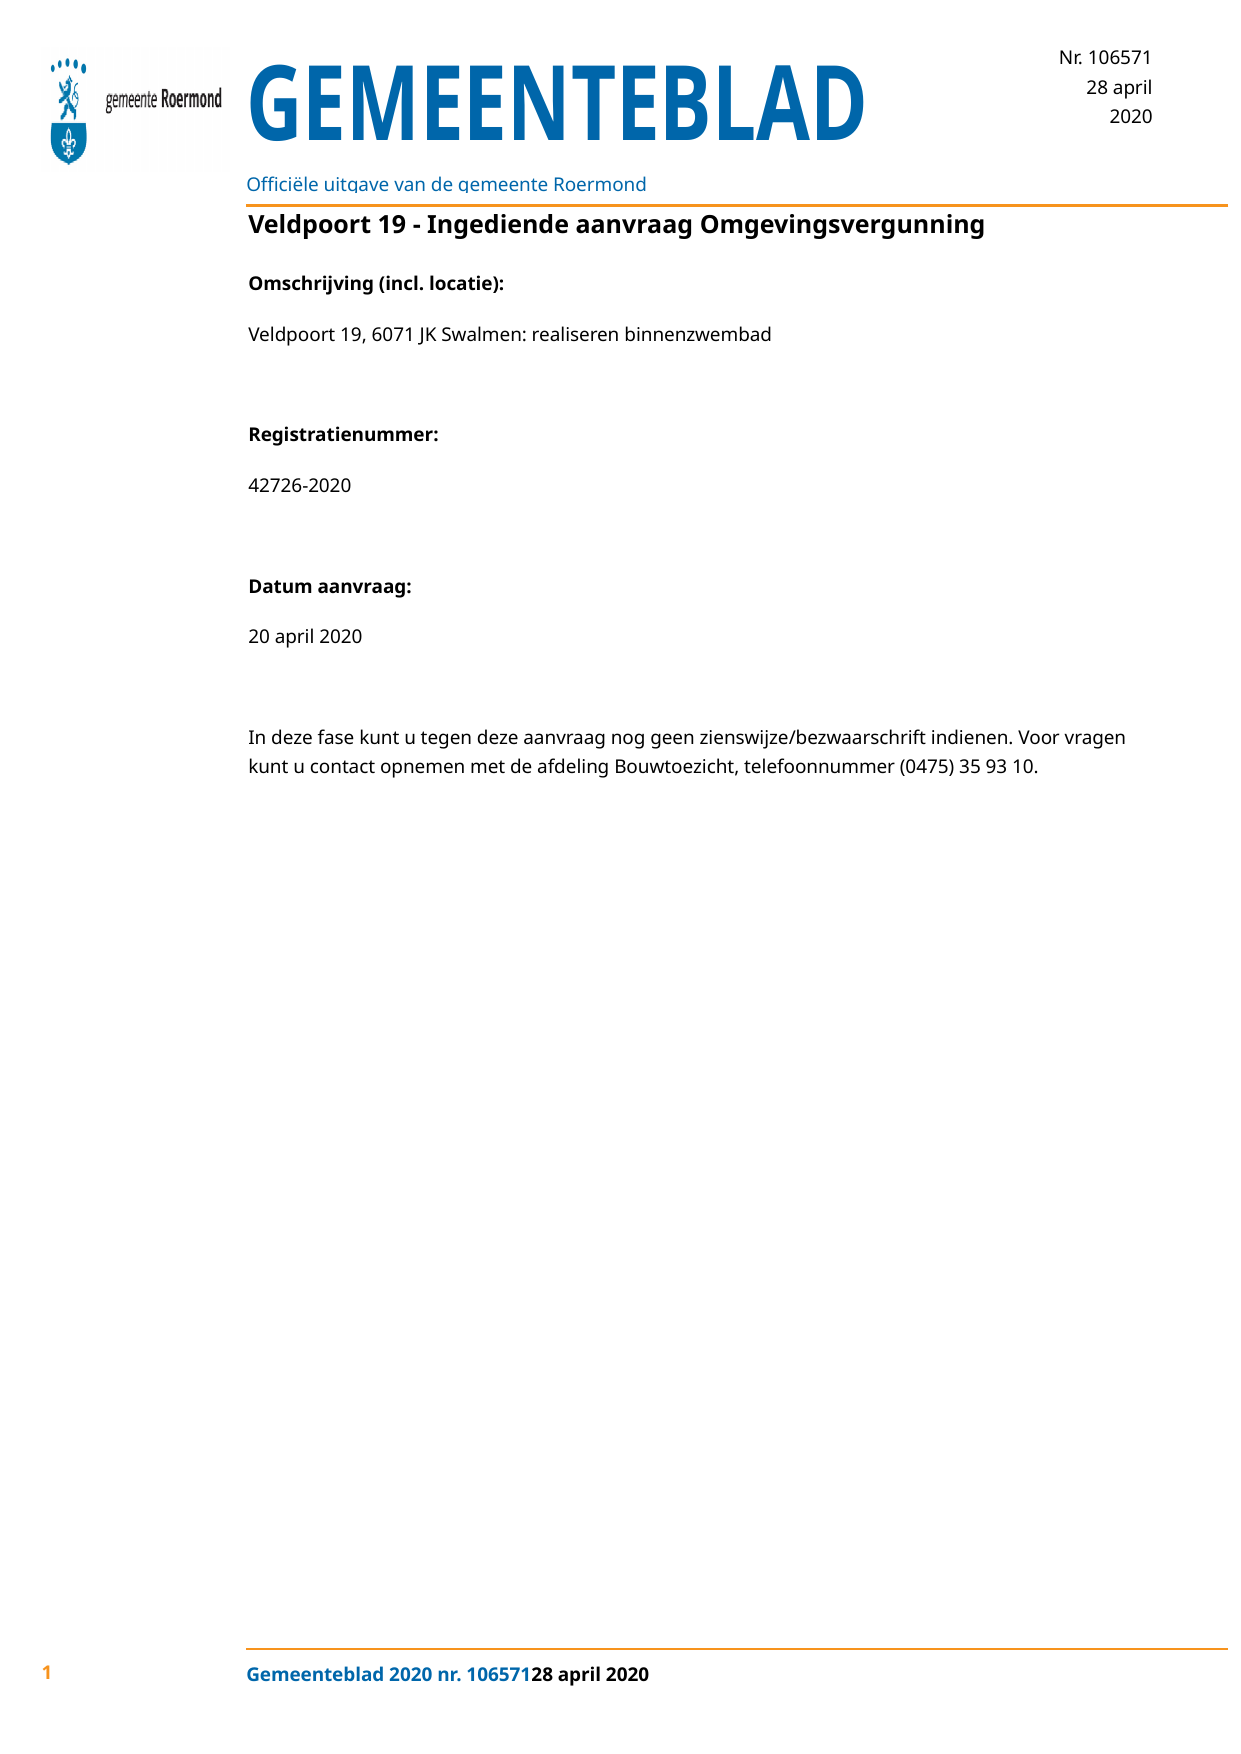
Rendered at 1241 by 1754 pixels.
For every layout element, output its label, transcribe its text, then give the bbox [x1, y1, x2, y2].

text 20 april 2020 [248, 623, 1152, 649]
picture [41, 47, 231, 172]
text Omschrijving (incl. locatie): [248, 270, 1152, 296]
text Registratienummer: [248, 422, 1152, 447]
text 42726-2020 [248, 472, 1152, 498]
text Veldpoort 19, 6071 JK Swalmen: realiseren binnenzwembad [248, 321, 1152, 346]
text Datum aanvraag: [248, 573, 1152, 598]
text Veldpoort 19 - Ingediende aanvraag Omgevingsvergunning [248, 207, 1152, 241]
text In deze fase kunt u tegen deze aanvraag nog geen zienswijze/bezwaarschrift indienen. Voor vragen kunt u contact opnemen met de afdeling Bouwtoezicht, telefoonnummer (0475) 35 93 10. [248, 724, 1152, 779]
